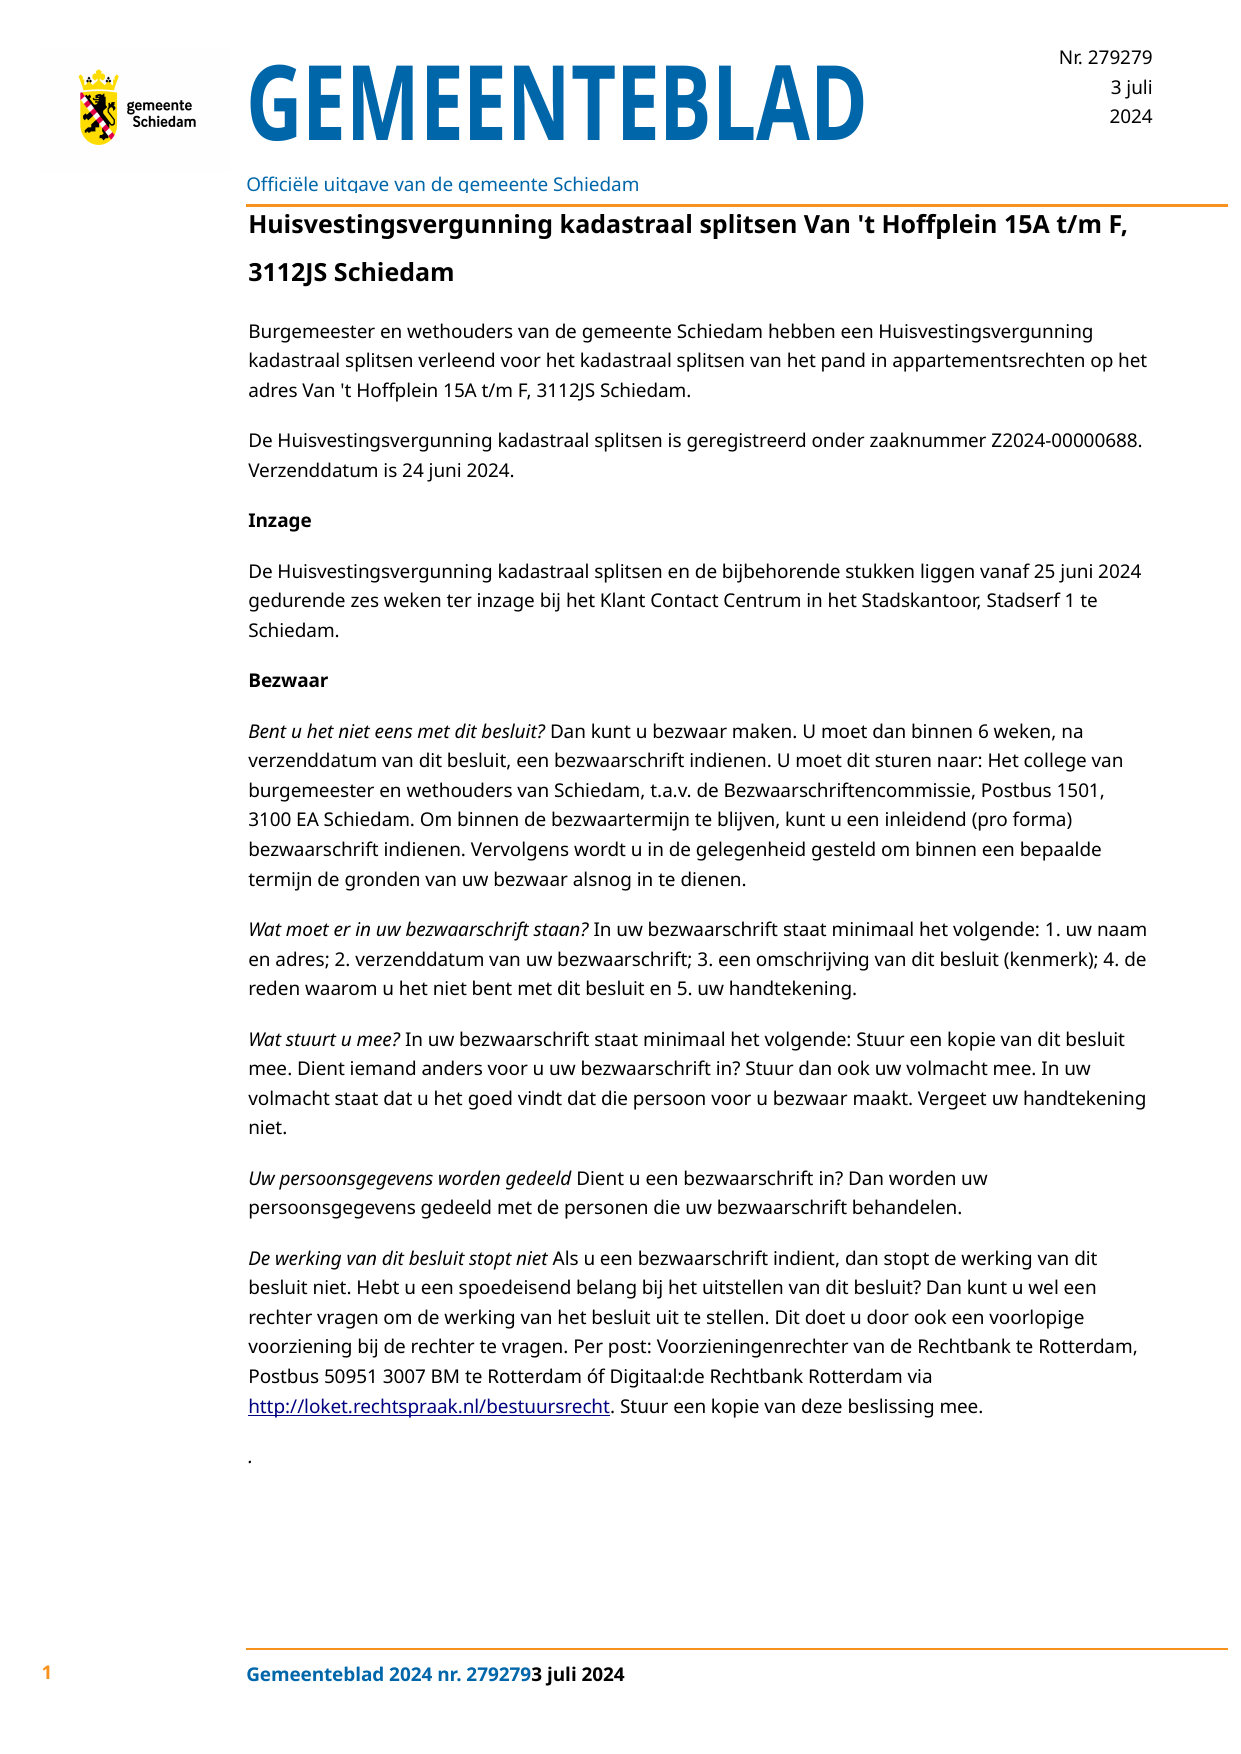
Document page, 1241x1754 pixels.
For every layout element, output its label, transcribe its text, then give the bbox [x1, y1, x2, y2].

text Huisvestingsvergunning kadastraal splitsen Van 't Hoffplein 15A t/m F, 3112JS Schiedam [248, 207, 1152, 288]
text Uw persoonsgegevens worden gedeeld Dient u een bezwaarschrift in? Dan worden uw persoonsgegevens gedeeld met de personen die uw bezwaarschrift behandelen. [248, 1165, 1152, 1220]
text Wat stuurt u mee? In uw bezwaarschrift staat minimaal het volgende: Stuur een kopie van dit besluit mee. Dient iemand anders voor u uw bezwaarschrift in? Stuur dan ook uw volmacht mee. In uw volmacht staat dat u het goed vindt dat die persoon voor u bezwaar maakt. Vergeet uw handtekening niet. [248, 1026, 1152, 1140]
text Burgemeester en wethouders van de gemeente Schiedam hebben een Huisvestingsvergunning kadastraal splitsen verleend voor het kadastraal splitsen van het pand in appartementsrechten op het adres Van 't Hoffplein 15A t/m F, 3112JS Schiedam. [248, 318, 1152, 403]
text De Huisvestingsvergunning kadastraal splitsen is geregistreerd onder zaaknummer Z2024-00000688. Verzenddatum is 24 juni 2024. [248, 427, 1152, 483]
text Inzage [248, 507, 1152, 533]
text De werking van dit besluit stopt niet Als u een bezwaarschrift indient, dan stopt de werking van dit besluit niet. Hebt u een spoedeisend belang bij het uitstellen van dit besluit? Dan kunt u wel een rechter vragen om de werking van het besluit uit te stellen. Dit doet u door ook een voorlopige voorziening bij de rechter te vragen. Per post: Voorzieningenrechter van de Rechtbank te Rotterdam, Postbus 50951 3007 BM te Rotterdam óf Digitaal:de Rechtbank Rotterdam via http://loket.rechtspraak.nl/bestuursrecht. Stuur een kopie van deze beslissing mee. [248, 1245, 1152, 1419]
text Wat moet er in uw bezwaarschrift staan? In uw bezwaarschrift staat minimaal het volgende: 1. uw naam en adres; 2. verzenddatum van uw bezwaarschrift; 3. een omschrijving van dit besluit (kenmerk); 4. de reden waarom u het niet bent met dit besluit en 5. uw handtekening. [248, 916, 1152, 1001]
text . [248, 1443, 1152, 1469]
text Bezwaar [248, 667, 1152, 693]
picture [41, 47, 231, 172]
text De Huisvestingsvergunning kadastraal splitsen en de bijbehorende stukken liggen vanaf 25 juni 2024 gedurende zes weken ter inzage bij het Klant Contact Centrum in het Stadskantoor, Stadserf 1 te Schiedam. [248, 558, 1152, 643]
text Bent u het niet eens met dit besluit? Dan kunt u bezwaar maken. U moet dan binnen 6 weken, na verzenddatum van dit besluit, een bezwaarschrift indienen. U moet dit sturen naar: Het college van burgemeester en wethouders van Schiedam, t.a.v. de Bezwaarschriftencommissie, Postbus 1501, 3100 EA Schiedam. Om binnen de bezwaartermijn te blijven, kunt u een inleidend (pro forma) bezwaarschrift indienen. Vervolgens wordt u in de gelegenheid gesteld om binnen een bepaalde termijn de gronden van uw bezwaar alsnog in te dienen. [248, 718, 1152, 892]
